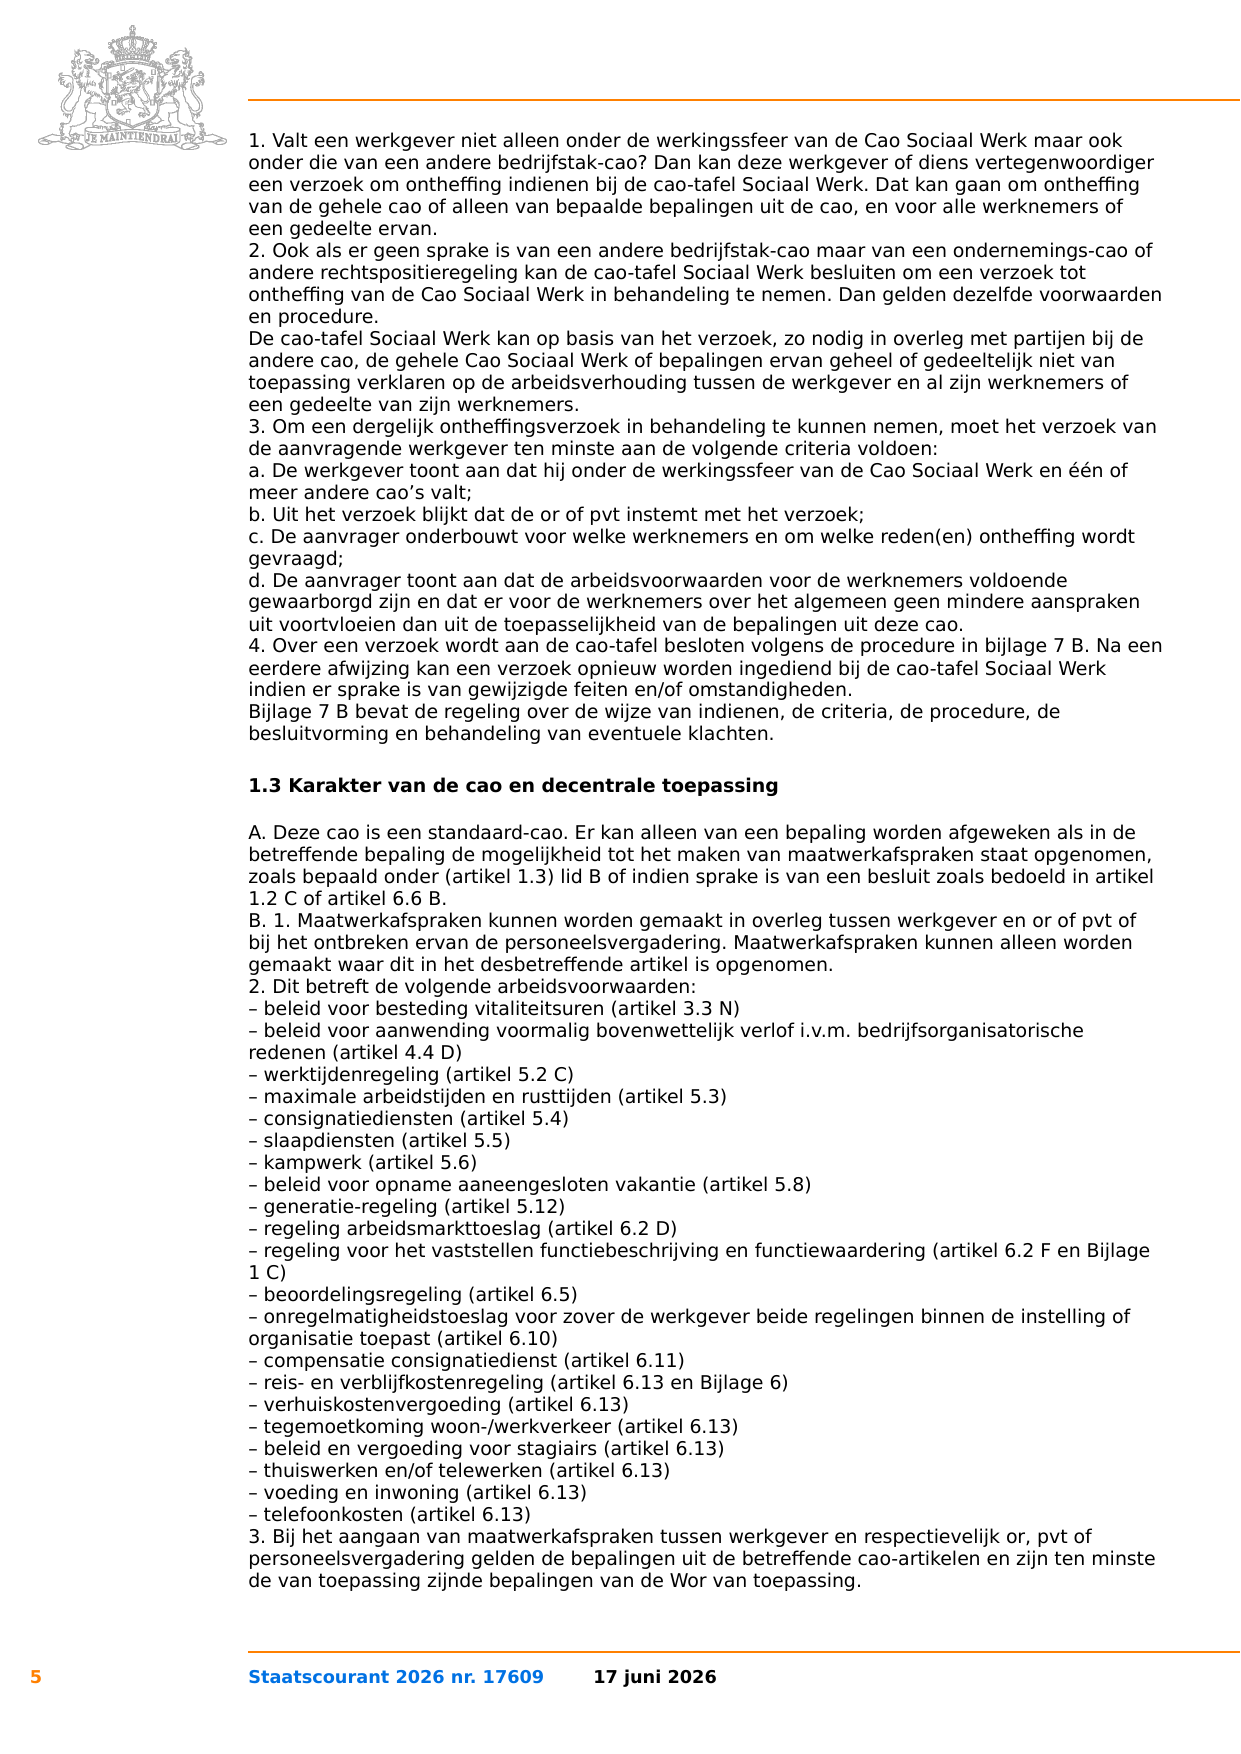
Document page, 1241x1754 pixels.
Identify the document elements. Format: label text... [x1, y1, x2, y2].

text 2. Ook als er geen sprake is van een andere bedrijfstak-cao maar van een ondernemings-cao of andere rechtspositieregeling kan de cao-tafel Sociaal Werk besluiten om een verzoek tot ontheffing van de Cao Sociaal Werk in behandeling te nemen. Dan gelden dezelfde voorwaarden en procedure. [248, 240, 1163, 328]
text – maximale arbeidstijden en rusttijden (artikel 5.3) [248, 1086, 1163, 1108]
text Bijlage 7 B bevat de regeling over de wijze van indienen, de criteria, de procedure, de besluitvorming en behandeling van eventuele klachten. [248, 701, 1163, 745]
text – beoordelingsregeling (artikel 6.5) [248, 1284, 1163, 1306]
text – beleid voor opname aaneengesloten vakantie (artikel 5.8) [248, 1174, 1163, 1196]
text b. Uit het verzoek blijkt dat de or of pvt instemt met het verzoek; [248, 503, 1163, 526]
text 3. Om een dergelijk ontheffingsverzoek in behandeling te kunnen nemen, moet het verzoek van de aanvragende werkgever ten minste aan de volgende criteria voldoen: [248, 416, 1163, 459]
text d. De aanvrager toont aan dat de arbeidsvoorwaarden voor de werknemers voldoende gewaarborgd zijn en dat er voor de werknemers over het algemeen geen mindere aanspraken uit voortvloeien dan uit de toepasselijkheid van de bepalingen uit deze cao. [248, 569, 1163, 635]
subtitle 1.3 Karakter van de cao en decentrale toepassing [248, 775, 1163, 797]
text – voeding en inwoning (artikel 6.13) [248, 1482, 1163, 1504]
text – kampwerk (artikel 5.6) [248, 1152, 1163, 1174]
text – regeling arbeidsmarkttoeslag (artikel 6.2 D) [248, 1218, 1163, 1240]
text a. De werkgever toont aan dat hij onder de werkingssfeer van de Cao Sociaal Werk en één of meer andere cao’s valt; [248, 459, 1163, 503]
text – beleid en vergoeding voor stagiairs (artikel 6.13) [248, 1438, 1163, 1460]
text – generatie-regeling (artikel 5.12) [248, 1196, 1163, 1218]
text – compensatie consignatiedienst (artikel 6.11) [248, 1350, 1163, 1372]
text – tegemoetkoming woon-/werkverkeer (artikel 6.13) [248, 1416, 1163, 1438]
text A. Deze cao is een standaard-cao. Er kan alleen van een bepaling worden afgeweken als in de betreffende bepaling de mogelijkheid tot het maken van maatwerkafspraken staat opgenomen, zoals bepaald onder (artikel 1.3) lid B of indien sprake is van een besluit zoals bedoeld in artikel 1.2 C of artikel 6.6 B. [248, 822, 1163, 910]
text – reis- en verblijfkostenregeling (artikel 6.13 en Bijlage 6) [248, 1372, 1163, 1394]
picture [38, 25, 227, 150]
text – onregelmatigheidstoeslag voor zover de werkgever beide regelingen binnen de instelling of organisatie toepast (artikel 6.10) [248, 1306, 1163, 1350]
text – regeling voor het vaststellen functiebeschrijving en functiewaardering (artikel 6.2 F en Bijlage 1 C) [248, 1240, 1163, 1284]
text – werktijdenregeling (artikel 5.2 C) [248, 1064, 1163, 1086]
text – beleid voor aanwending voormalig bovenwettelijk verlof i.v.m. bedrijfsorganisatorische redenen (artikel 4.4 D) [248, 1020, 1163, 1064]
text c. De aanvrager onderbouwt voor welke werknemers en om welke reden(en) ontheffing wordt gevraagd; [248, 526, 1163, 569]
text – consignatiediensten (artikel 5.4) [248, 1108, 1163, 1130]
text – thuiswerken en/of telewerken (artikel 6.13) [248, 1460, 1163, 1482]
text 3. Bij het aangaan van maatwerkafspraken tussen werkgever en respectievelijk or, pvt of personeelsvergadering gelden de bepalingen uit de betreffende cao-artikelen en zijn ten minste de van toepassing zijnde bepalingen van de Wor van toepassing. [248, 1526, 1163, 1592]
text De cao-tafel Sociaal Werk kan op basis van het verzoek, zo nodig in overleg met partijen bij de andere cao, de gehele Cao Sociaal Werk of bepalingen ervan geheel of gedeeltelijk niet van toepassing verklaren op de arbeidsverhouding tussen de werkgever en al zijn werknemers of een gedeelte van zijn werknemers. [248, 328, 1163, 416]
text – telefoonkosten (artikel 6.13) [248, 1504, 1163, 1526]
text 1. Valt een werkgever niet alleen onder de werkingssfeer van de Cao Sociaal Werk maar ook onder die van een andere bedrijfstak-cao? Dan kan deze werkgever of diens vertegenwoordiger een verzoek om ontheffing indienen bij de cao-tafel Sociaal Werk. Dat kan gaan om ontheffing van de gehele cao of alleen van bepaalde bepalingen uit de cao, en voor alle werknemers of een gedeelte ervan. [248, 130, 1163, 240]
text – beleid voor besteding vitaliteitsuren (artikel 3.3 N) [248, 998, 1163, 1020]
text B. 1. Maatwerkafspraken kunnen worden gemaakt in overleg tussen werkgever en or of pvt of bij het ontbreken ervan de personeelsvergadering. Maatwerkafspraken kunnen alleen worden gemaakt waar dit in het desbetreffende artikel is opgenomen. [248, 910, 1163, 976]
text 4. Over een verzoek wordt aan de cao-tafel besloten volgens de procedure in bijlage 7 B. Na een eerdere afwijzing kan een verzoek opnieuw worden ingediend bij de cao-tafel Sociaal Werk indien er sprake is van gewijzigde feiten en/of omstandigheden. [248, 635, 1163, 701]
text 2. Dit betreft de volgende arbeidsvoorwaarden: [248, 976, 1163, 998]
text – slaapdiensten (artikel 5.5) [248, 1130, 1163, 1152]
text – verhuiskostenvergoeding (artikel 6.13) [248, 1394, 1163, 1416]
